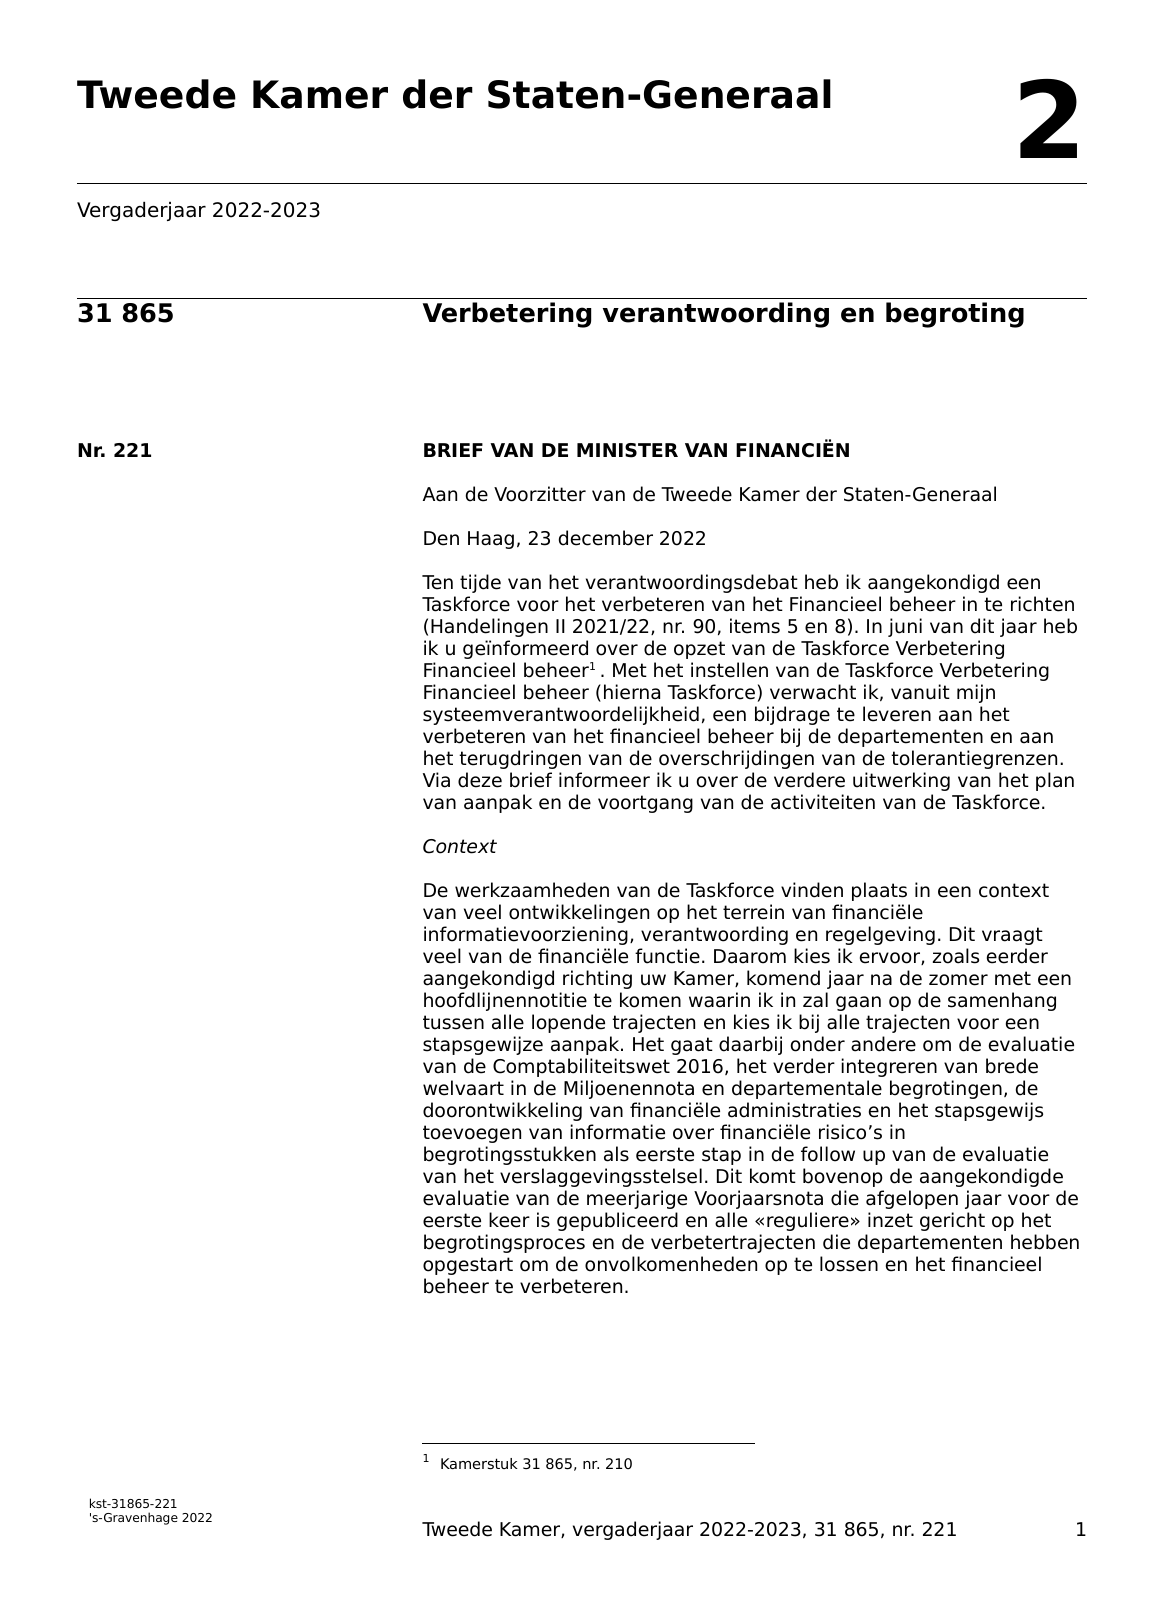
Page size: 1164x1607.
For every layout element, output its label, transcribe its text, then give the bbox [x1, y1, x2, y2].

text 's-Gravenhage 2022 [88, 1511, 323, 1525]
subtitle Nr. 221 BRIEF VAN DE MINISTER VAN FINANCIËN [77, 440, 1087, 462]
text Aan de Voorzitter van de Tweede Kamer der Staten-Generaal [422, 484, 1087, 506]
table_header 2 [886, 59, 1087, 183]
subtitle Context [422, 836, 1087, 858]
subtitle 31 865 Verbetering verantwoording en begroting [77, 299, 1087, 329]
text kst-31865-221 [88, 1497, 323, 1511]
text Kamerstuk 31 865, nr. 210 [422, 1452, 1087, 1474]
text Den Haag, 23 december 2022 [422, 528, 1087, 550]
text Ten tijde van het verantwoordingsdebat heb ik aangekondigd een Taskforce voor het verbeteren van het Financieel beheer in te richten (Handelingen II 2021/22, nr. 90, items 5 en 8). In juni van dit jaar heb ik u geïnformeerd over de opzet van de Taskforce Verbetering Financieel beheer. Met het instellen van de Taskforce Verbetering Financieel beheer (hierna Taskforce) verwacht ik, vanuit mijn systeemverantwoordelijkheid, een bijdrage te leveren aan het verbeteren van het financieel beheer bij de departementen en aan het terugdringen van de overschrijdingen van de tolerantiegrenzen. Via deze brief informeer ik u over de verdere uitwerking van het plan van aanpak en de voortgang van de activiteiten van de Taskforce. [422, 572, 1087, 814]
text De werkzaamheden van de Taskforce vinden plaats in een context van veel ontwikkelingen op het terrein van financiële informatievoorziening, verantwoording en regelgeving. Dit vraagt veel van de financiële functie. Daarom kies ik ervoor, zoals eerder aangekondigd richting uw Kamer, komend jaar na de zomer met een hoofdlijnennotitie te komen waarin ik in zal gaan op de samenhang tussen alle lopende trajecten en kies ik bij alle trajecten voor een stapsgewijze aanpak. Het gaat daarbij onder andere om de evaluatie van de Comptabiliteitswet 2016, het verder integreren van brede welvaart in de Miljoenennota en departementale begrotingen, de doorontwikkeling van financiële administraties en het stapsgewijs toevoegen van informatie over financiële risico’s in begrotingsstukken als eerste stap in de follow up van de evaluatie van het verslaggevingsstelsel. Dit komt bovenop de aangekondigde evaluatie van de meerjarige Voorjaarsnota die afgelopen jaar voor de eerste keer is gepubliceerd en alle «reguliere» inzet gericht op het begrotingsproces en de verbetertrajecten die departementen hebben opgestart om de onvolkomenheden op te lossen en het financieel beheer te verbeteren. [422, 880, 1087, 1298]
table_cell Vergaderjaar 2022-2023 [77, 184, 1087, 298]
table_header Tweede Kamer der Staten-Generaal [77, 59, 886, 183]
